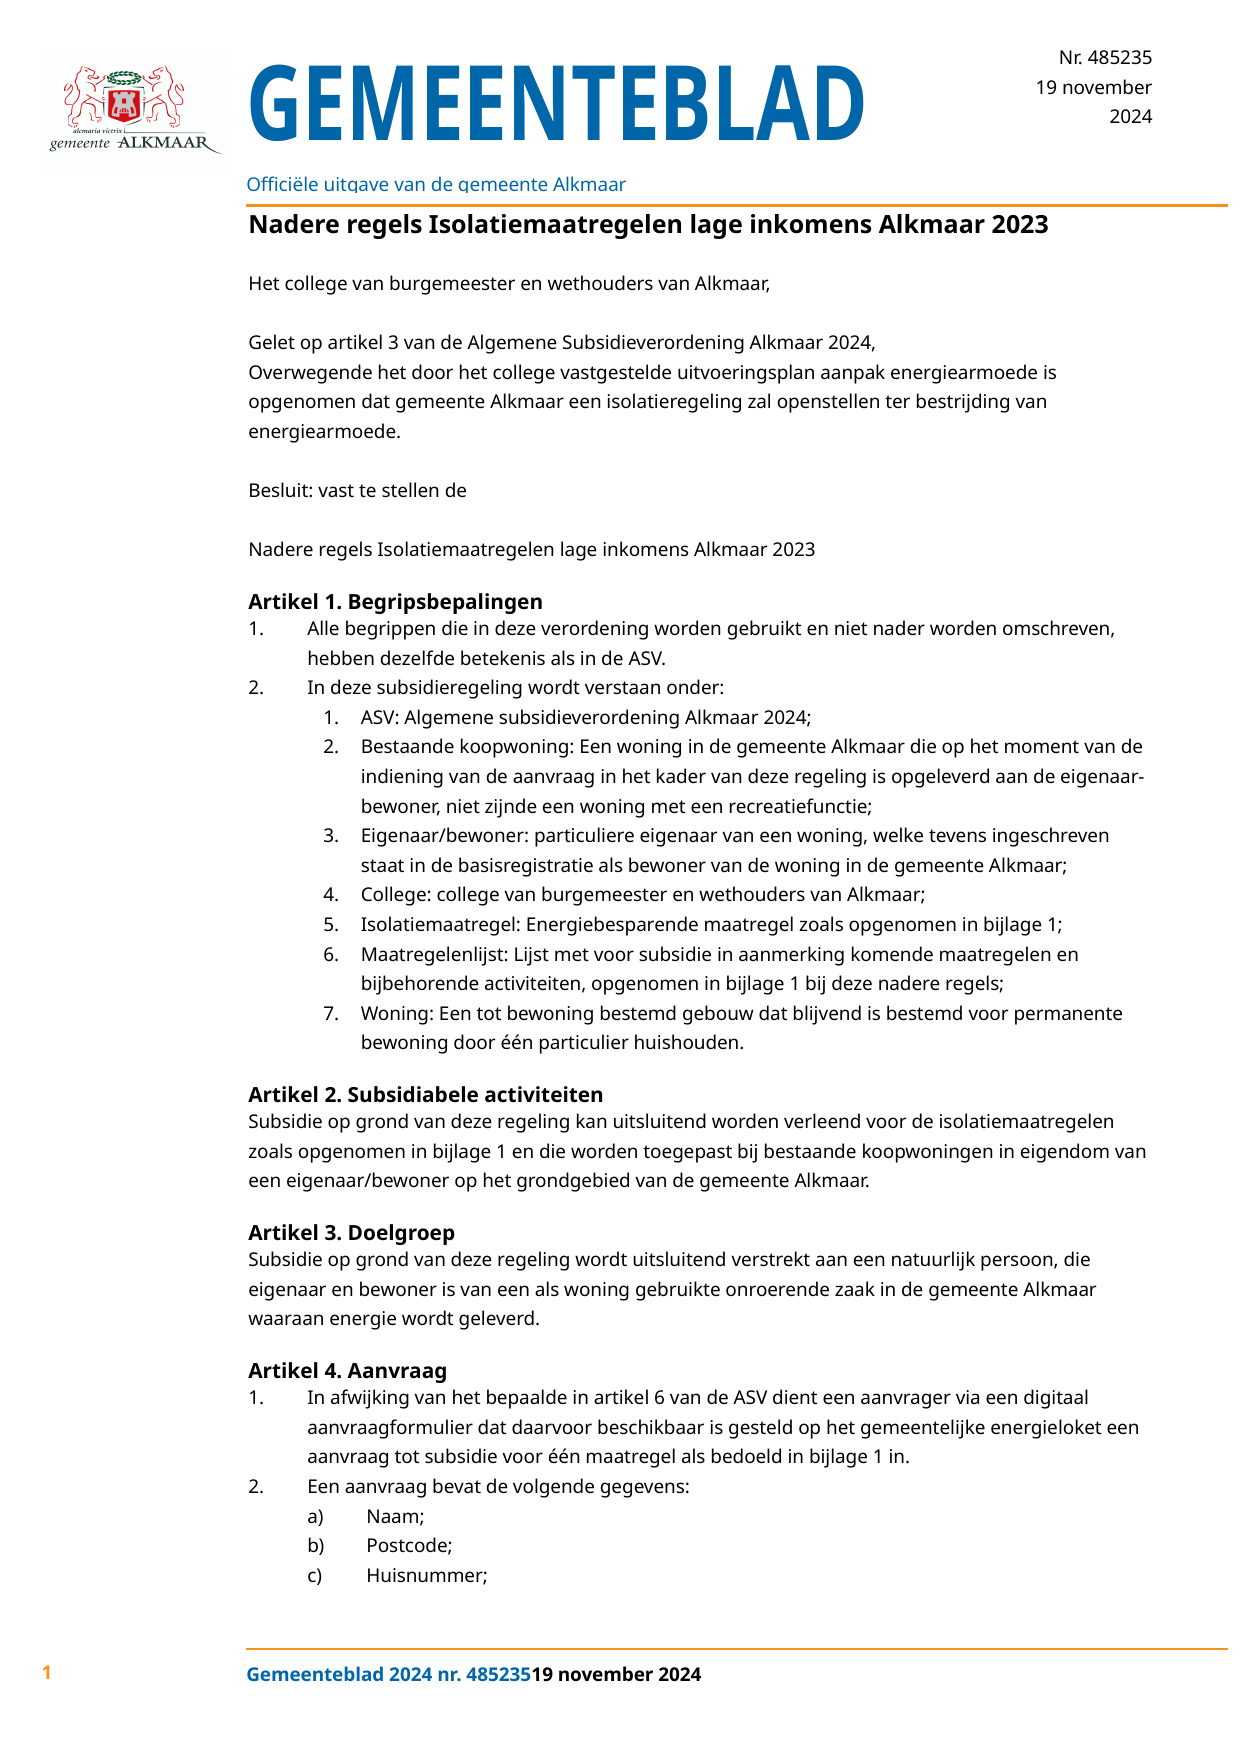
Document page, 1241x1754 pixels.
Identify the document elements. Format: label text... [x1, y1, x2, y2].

text Artikel 1. Begripsbepalingen [248, 587, 1152, 615]
list Huisnummer; [307, 1562, 1152, 1588]
text Gelet op artikel 3 van de Algemene Subsidieverordening Alkmaar 2024, [248, 329, 1152, 355]
text Besluit: vast te stellen de [248, 477, 1152, 503]
list Bestaande koopwoning: Een woning in de gemeente Alkmaar die op het moment van de indiening van de aanvraag in het kader van deze regeling is opgeleverd aan de eigenaar-bewoner, niet zijnde een woning met een recreatiefunctie; [323, 734, 1152, 819]
text Subsidie op grond van deze regeling kan uitsluitend worden verleend voor de isolatiemaatregelen zoals opgenomen in bijlage 1 en die worden toegepast bij bestaande koopwoningen in eigendom van een eigenaar/bewoner op het grondgebied van de gemeente Alkmaar. [248, 1108, 1152, 1193]
list Naam; [307, 1503, 1152, 1528]
text Nadere regels Isolatiemaatregelen lage inkomens Alkmaar 2023 [248, 207, 1152, 241]
text Artikel 3. Doelgroep [248, 1218, 1152, 1246]
text Overwegende het door het college vastgestelde uitvoeringsplan aanpak energiearmoede is opgenomen dat gemeente Alkmaar een isolatieregeling zal openstellen ter bestrijding van energiearmoede. [248, 359, 1152, 444]
text Artikel 4. Aanvraag [248, 1356, 1152, 1384]
text Artikel 2. Subsidiabele activiteiten [248, 1080, 1152, 1108]
list Alle begrippen die in deze verordening worden gebruikt en niet nader worden omschreven, hebben dezelfde betekenis als in de ASV. [248, 615, 1152, 671]
list College: college van burgemeester en wethouders van Alkmaar; [323, 882, 1152, 907]
text Het college van burgemeester en wethouders van Alkmaar, [248, 270, 1152, 296]
picture [41, 47, 231, 172]
list Maatregelenlijst: Lijst met voor subsidie in aanmerking komende maatregelen en bijbehorende activiteiten, opgenomen in bijlage 1 bij deze nadere regels; [323, 941, 1152, 996]
list In afwijking van het bepaalde in artikel 6 van de ASV dient een aanvrager via een digitaal aanvraagformulier dat daarvoor beschikbaar is gesteld op het gemeentelijke energieloket een aanvraag tot subsidie voor één maatregel als bedoeld in bijlage 1 in. [248, 1384, 1152, 1469]
list Eigenaar/bewoner: particuliere eigenaar van een woning, welke tevens ingeschreven staat in de basisregistratie als bewoner van de woning in de gemeente Alkmaar; [323, 822, 1152, 878]
text Subsidie op grond van deze regeling wordt uitsluitend verstrekt aan een natuurlijk persoon, die eigenaar en bewoner is van een als woning gebruikte onroerende zaak in de gemeente Alkmaar waaraan energie wordt geleverd. [248, 1246, 1152, 1331]
text Nadere regels Isolatiemaatregelen lage inkomens Alkmaar 2023 [248, 537, 1152, 562]
list Een aanvraag bevat de volgende gegevens: [248, 1473, 1152, 1499]
list Postcode; [307, 1532, 1152, 1558]
list ASV: Algemene subsidieverordening Alkmaar 2024; [323, 704, 1152, 730]
list In deze subsidieregeling wordt verstaan onder: [248, 674, 1152, 700]
list Isolatiemaatregel: Energiebesparende maatregel zoals opgenomen in bijlage 1; [323, 911, 1152, 937]
list Woning: Een tot bewoning bestemd gebouw dat blijvend is bestemd voor permanente bewoning door één particulier huishouden. [323, 1000, 1152, 1055]
